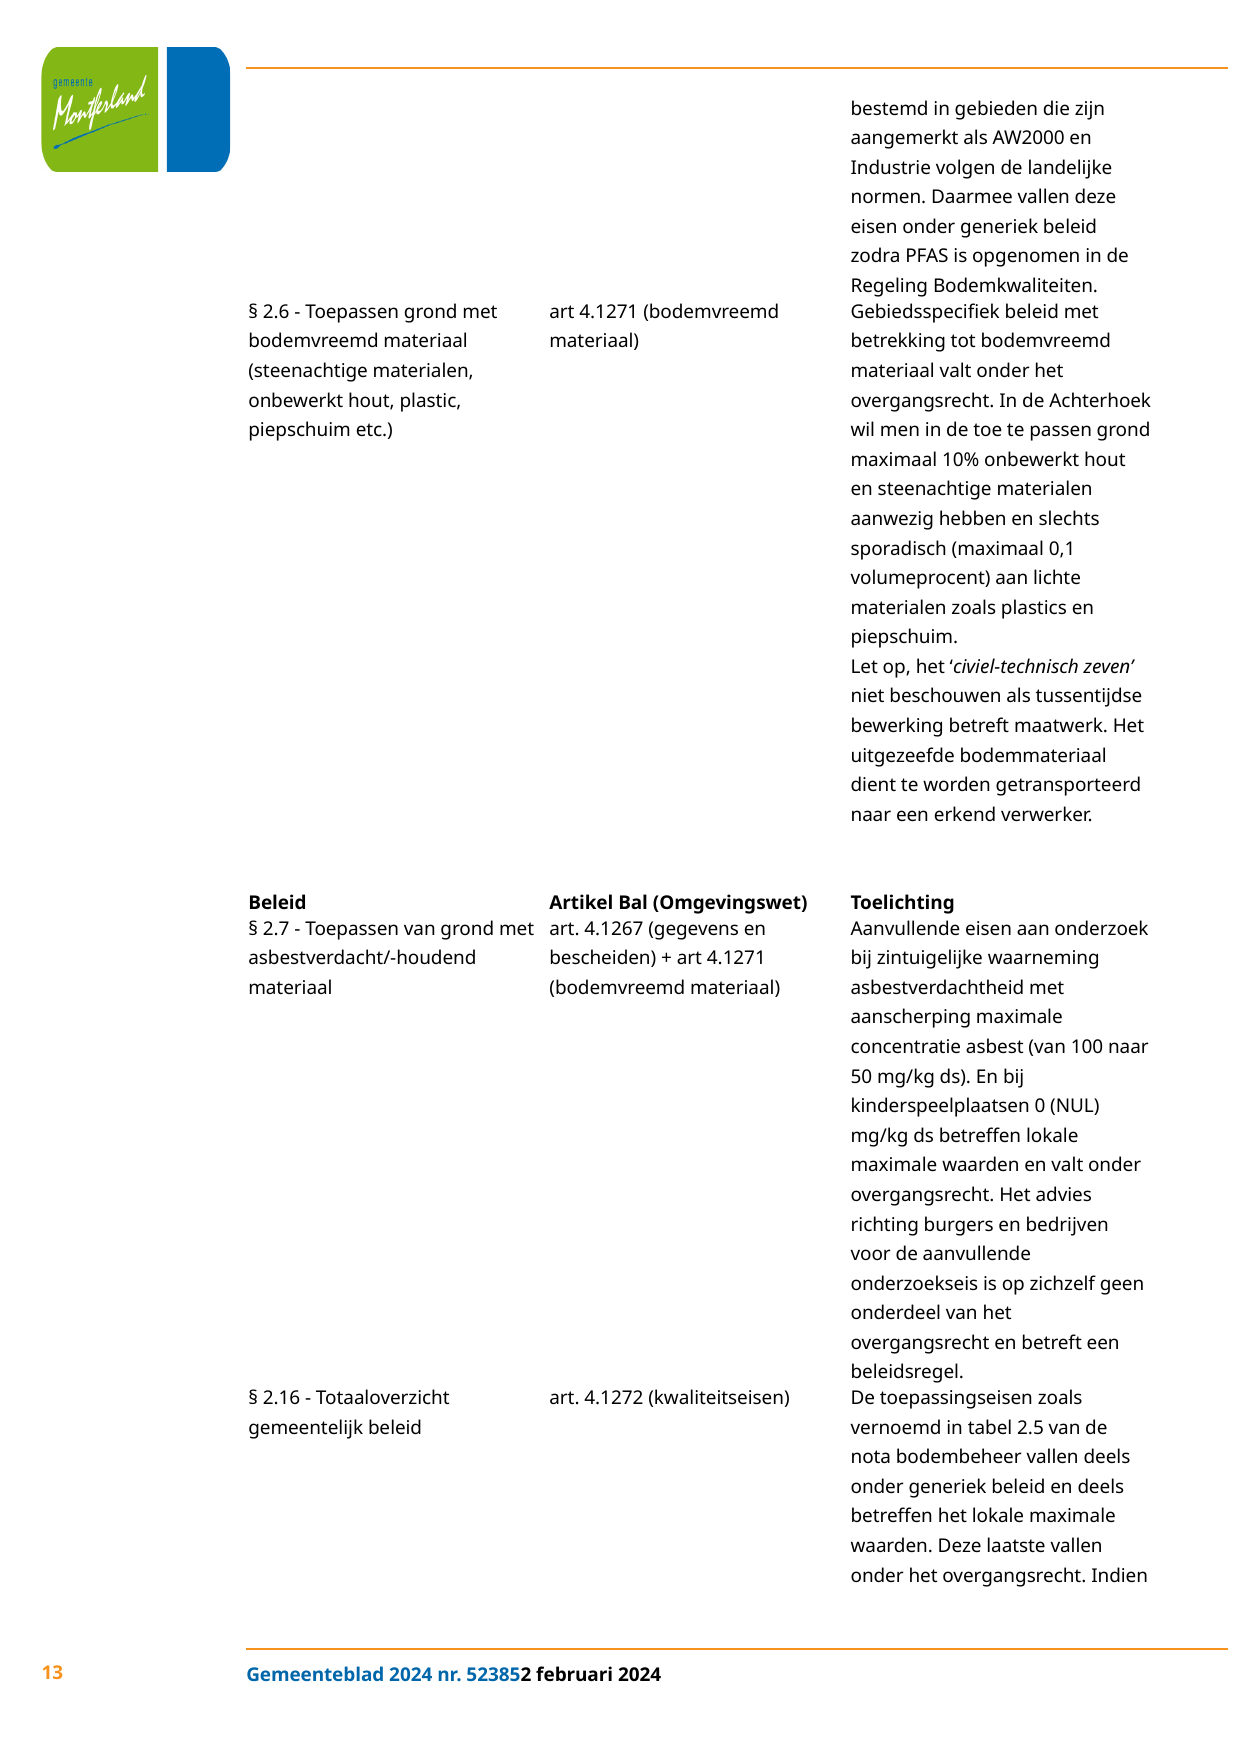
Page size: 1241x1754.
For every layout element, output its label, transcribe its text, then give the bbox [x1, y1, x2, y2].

table_cell De toepassingseisen zoals vernoemd in tabel 2.5 van de nota bodembeheer vallen deels onder generiek beleid en deels betreffen het lokale maximale waarden. Deze laatste vallen onder het overgangsrecht. Indien [850, 1384, 1152, 1588]
table_header Artikel Bal (Omgevingswet) [549, 889, 850, 915]
table_cell [248, 95, 549, 298]
table_cell Aanvullende eisen aan onderzoek bij zintuigelijke waarneming asbestverdachtheid met aanscherping maximale concentratie asbest (van 100 naar 50 mg/kg ds). En bij kinderspeelplaatsen 0 (NUL) mg/kg ds betreffen lokale maximale waarden en valt onder overgangsrecht. Het advies richting burgers en bedrijven voor de aanvullende onderzoekseis is op zichzelf geen onderdeel van het overgangsrecht en betreft een beleidsregel. [850, 915, 1152, 1384]
table_header Toelichting [850, 889, 1152, 915]
table_cell art. 4.1267 (gegevens en bescheiden) + art 4.1271 (bodemvreemd materiaal) [549, 915, 850, 1384]
table_cell § 2.16 - Totaaloverzicht gemeentelijk beleid [248, 1384, 549, 1588]
table_cell § 2.7 - Toepassen van grond met asbestverdacht/-houdend materiaal [248, 915, 549, 1384]
table_cell § 2.6 - Toepassen grond met bodemvreemd materiaal (steenachtige materialen, onbewerkt hout, plastic, piepschuim etc.) [248, 298, 549, 827]
table_cell Gebiedsspecifiek beleid met betrekking tot bodemvreemd materiaal valt onder het overgangsrecht. In de Achterhoek wil men in de toe te passen grond maximaal 10% onbewerkt hout en steenachtige materialen aanwezig hebben en slechts sporadisch (maximaal 0,1 volumeprocent) aan lichte materialen zoals plastics en piepschuim. Let op, het ‘civiel-technisch zeven’ niet beschouwen als tussentijdse bewerking betreft maatwerk. Het uitgezeefde bodemmateriaal dient te worden getransporteerd naar een erkend verwerker. [850, 298, 1152, 827]
table_cell art 4.1271 (bodemvreemd materiaal) [549, 298, 850, 827]
table_cell bestemd in gebieden die zijn aangemerkt als AW2000 en Industrie volgen de landelijke normen. Daarmee vallen deze eisen onder generiek beleid zodra PFAS is opgenomen in de Regeling Bodemkwaliteiten. [850, 95, 1152, 298]
table_cell [549, 95, 850, 298]
table_header Beleid [248, 889, 549, 915]
picture [41, 47, 231, 172]
table_cell art. 4.1272 (kwaliteitseisen) [549, 1384, 850, 1588]
